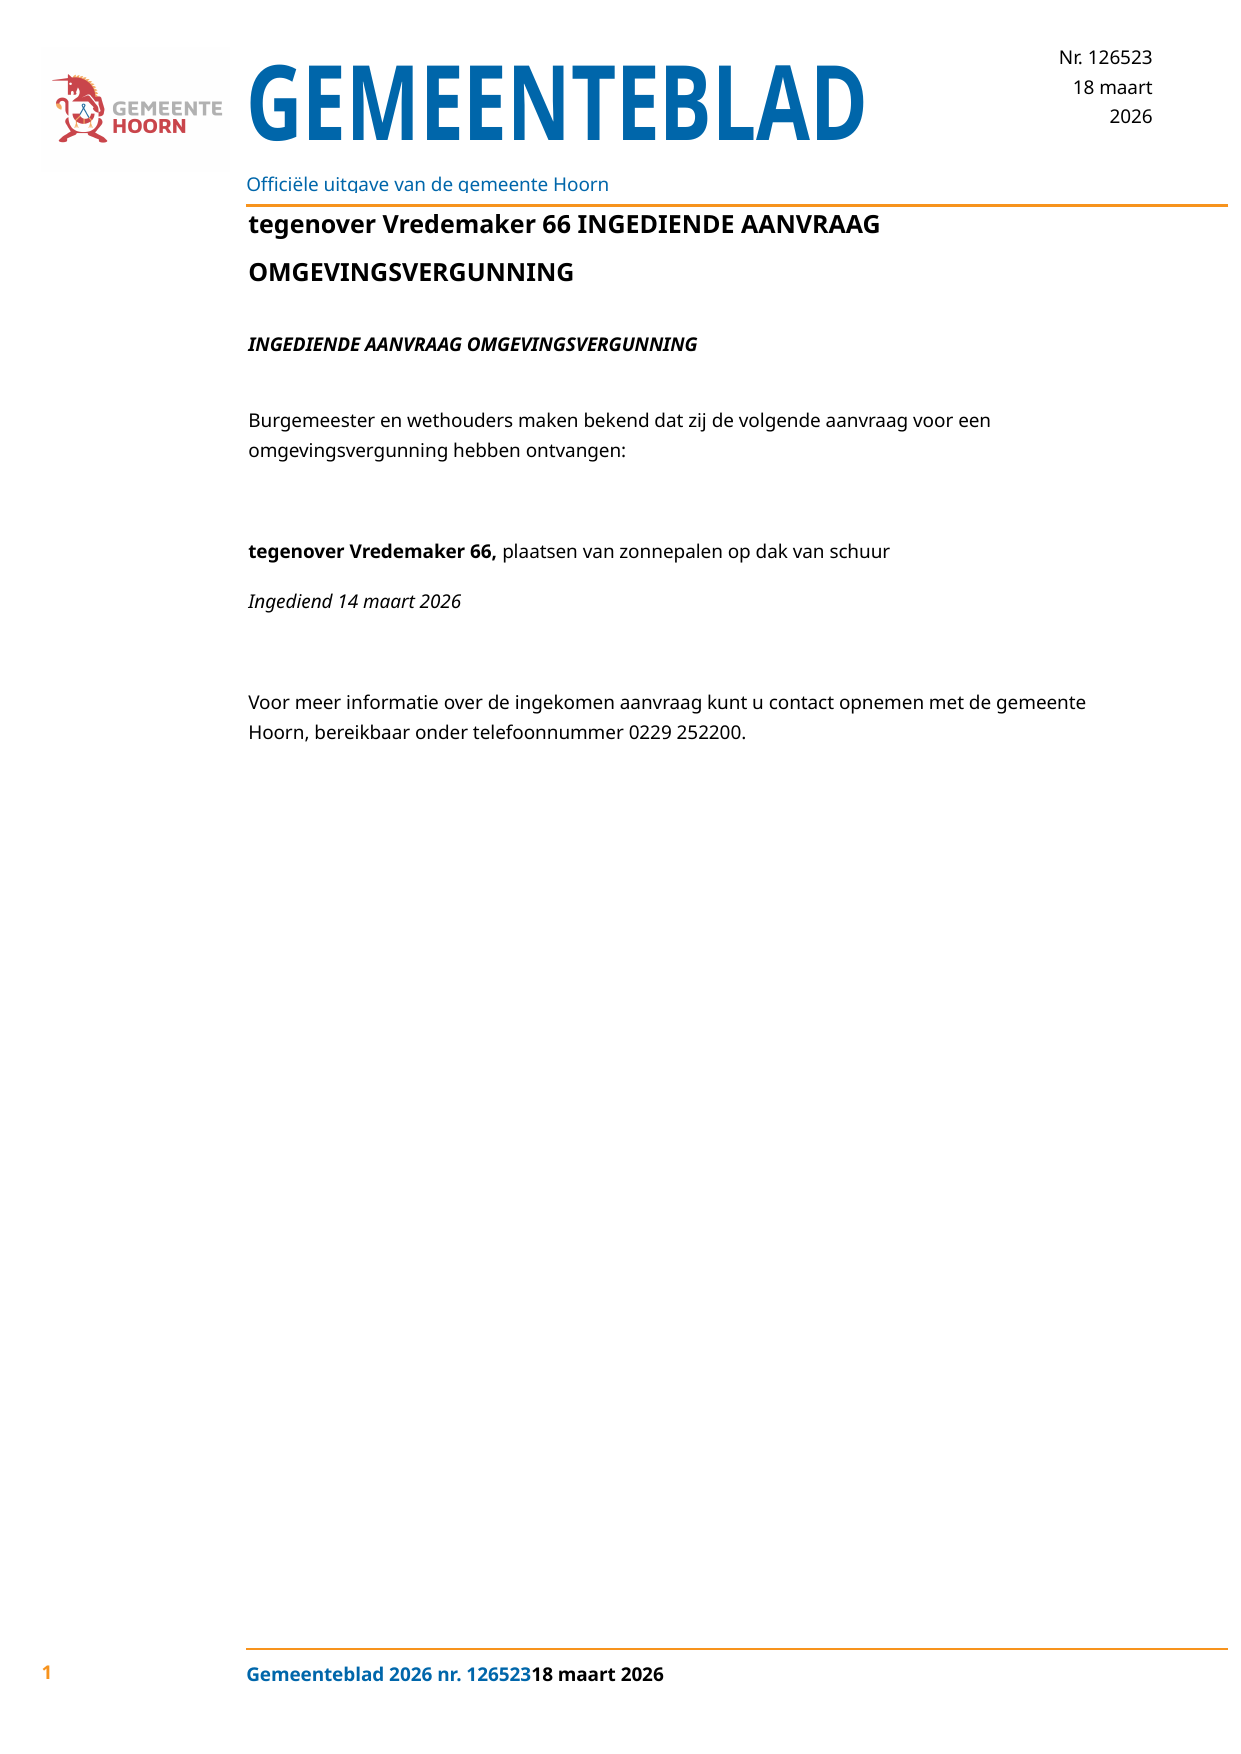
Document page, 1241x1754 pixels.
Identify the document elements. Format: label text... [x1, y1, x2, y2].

text Burgemeester en wethouders maken bekend dat zij de volgende aanvraag voor een omgevingsvergunning hebben ontvangen: [248, 408, 1152, 463]
text Voor meer informatie over de ingekomen aanvraag kunt u contact opnemen met de gemeente Hoorn, bereikbaar onder telefoonnummer 0229 252200. [248, 689, 1152, 744]
text INGEDIENDE AANVRAAG OMGEVINGSVERGUNNING [248, 331, 1152, 357]
text tegenover Vredemaker 66 INGEDIENDE AANVRAAG OMGEVINGSVERGUNNING [248, 207, 1152, 288]
text Ingediend 14 maart 2026 [248, 588, 1152, 614]
picture [41, 47, 231, 172]
text tegenover Vredemaker 66, plaatsen van zonnepalen op dak van schuur [248, 538, 1152, 564]
